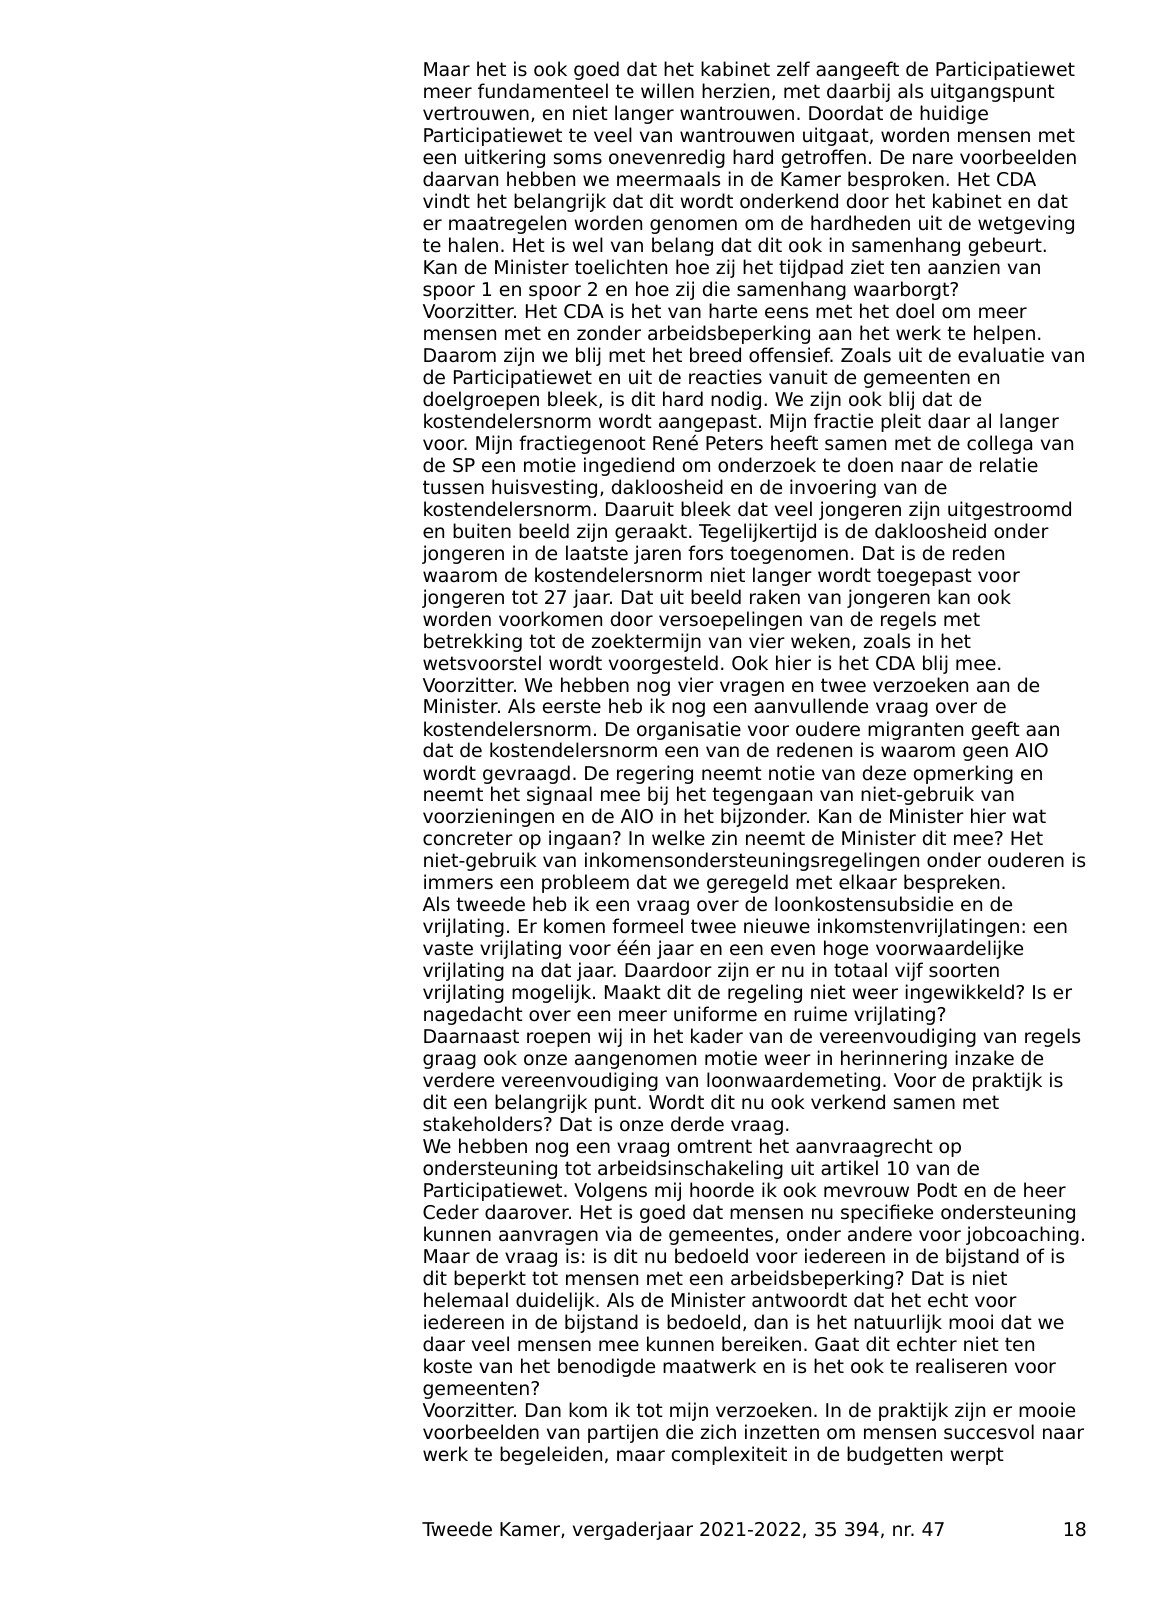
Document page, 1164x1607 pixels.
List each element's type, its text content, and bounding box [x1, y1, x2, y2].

text We hebben nog een vraag omtrent het aanvraagrecht op ondersteuning tot arbeidsinschakeling uit artikel 10 van de Participatiewet. Volgens mij hoorde ik ook mevrouw Podt en de heer Ceder daarover. Het is goed dat mensen nu specifieke ondersteuning kunnen aanvragen via de gemeentes, onder andere voor jobcoaching. Maar de vraag is: is dit nu bedoeld voor iedereen in de bijstand of is dit beperkt tot mensen met een arbeidsbeperking? Dat is niet helemaal duidelijk. Als de Minister antwoordt dat het echt voor iedereen in de bijstand is bedoeld, dan is het natuurlijk mooi dat we daar veel mensen mee kunnen bereiken. Gaat dit echter niet ten koste van het benodigde maatwerk en is het ook te realiseren voor gemeenten? [422, 1136, 1087, 1400]
text Als tweede heb ik een vraag over de loonkostensubsidie en de vrijlating. Er komen formeel twee nieuwe inkomstenvrijlatingen: een vaste vrijlating voor één jaar en een even hoge voorwaardelijke vrijlating na dat jaar. Daardoor zijn er nu in totaal vijf soorten vrijlating mogelijk. Maakt dit de regeling niet weer ingewikkeld? Is er nagedacht over een meer uniforme en ruime vrijlating? [422, 894, 1087, 1026]
text Voorzitter. We hebben nog vier vragen en twee verzoeken aan de Minister. Als eerste heb ik nog een aanvullende vraag over de kostendelersnorm. De organisatie voor oudere migranten geeft aan dat de kostendelersnorm een van de redenen is waarom geen AIO wordt gevraagd. De regering neemt notie van deze opmerking en neemt het signaal mee bij het tegengaan van niet-gebruik van voorzieningen en de AIO in het bijzonder. Kan de Minister hier wat concreter op ingaan? In welke zin neemt de Minister dit mee? Het niet-gebruik van inkomensondersteuningsregelingen onder ouderen is immers een probleem dat we geregeld met elkaar bespreken. [422, 674, 1087, 894]
text Daarnaast roepen wij in het kader van de vereenvoudiging van regels graag ook onze aangenomen motie weer in herinnering inzake de verdere vereenvoudiging van loonwaardemeting. Voor de praktijk is dit een belangrijk punt. Wordt dit nu ook verkend samen met stakeholders? Dat is onze derde vraag. [422, 1026, 1087, 1136]
text Voorzitter. Dan kom ik tot mijn verzoeken. In de praktijk zijn er mooie voorbeelden van partijen die zich inzetten om mensen succesvol naar werk te begeleiden, maar complexiteit in de budgetten werpt [422, 1400, 1087, 1466]
text Maar het is ook goed dat het kabinet zelf aangeeft de Participatiewet meer fundamenteel te willen herzien, met daarbij als uitgangspunt vertrouwen, en niet langer wantrouwen. Doordat de huidige Participatiewet te veel van wantrouwen uitgaat, worden mensen met een uitkering soms onevenredig hard getroffen. De nare voorbeelden daarvan hebben we meermaals in de Kamer besproken. Het CDA vindt het belangrijk dat dit wordt onderkend door het kabinet en dat er maatregelen worden genomen om de hardheden uit de wetgeving te halen. Het is wel van belang dat dit ook in samenhang gebeurt. Kan de Minister toelichten hoe zij het tijdpad ziet ten aanzien van spoor 1 en spoor 2 en hoe zij die samenhang waarborgt? [422, 59, 1087, 301]
text Voorzitter. Het CDA is het van harte eens met het doel om meer mensen met en zonder arbeidsbeperking aan het werk te helpen. Daarom zijn we blij met het breed offensief. Zoals uit de evaluatie van de Participatiewet en uit de reacties vanuit de gemeenten en doelgroepen bleek, is dit hard nodig. We zijn ook blij dat de kostendelersnorm wordt aangepast. Mijn fractie pleit daar al langer voor. Mijn fractiegenoot René Peters heeft samen met de collega van de SP een motie ingediend om onderzoek te doen naar de relatie tussen huisvesting, dakloosheid en de invoering van de kostendelersnorm. Daaruit bleek dat veel jongeren zijn uitgestroomd en buiten beeld zijn geraakt. Tegelijkertijd is de dakloosheid onder jongeren in de laatste jaren fors toegenomen. Dat is de reden waarom de kostendelersnorm niet langer wordt toegepast voor jongeren tot 27 jaar. Dat uit beeld raken van jongeren kan ook worden voorkomen door versoepelingen van de regels met betrekking tot de zoektermijn van vier weken, zoals in het wetsvoorstel wordt voorgesteld. Ook hier is het CDA blij mee. [422, 301, 1087, 674]
